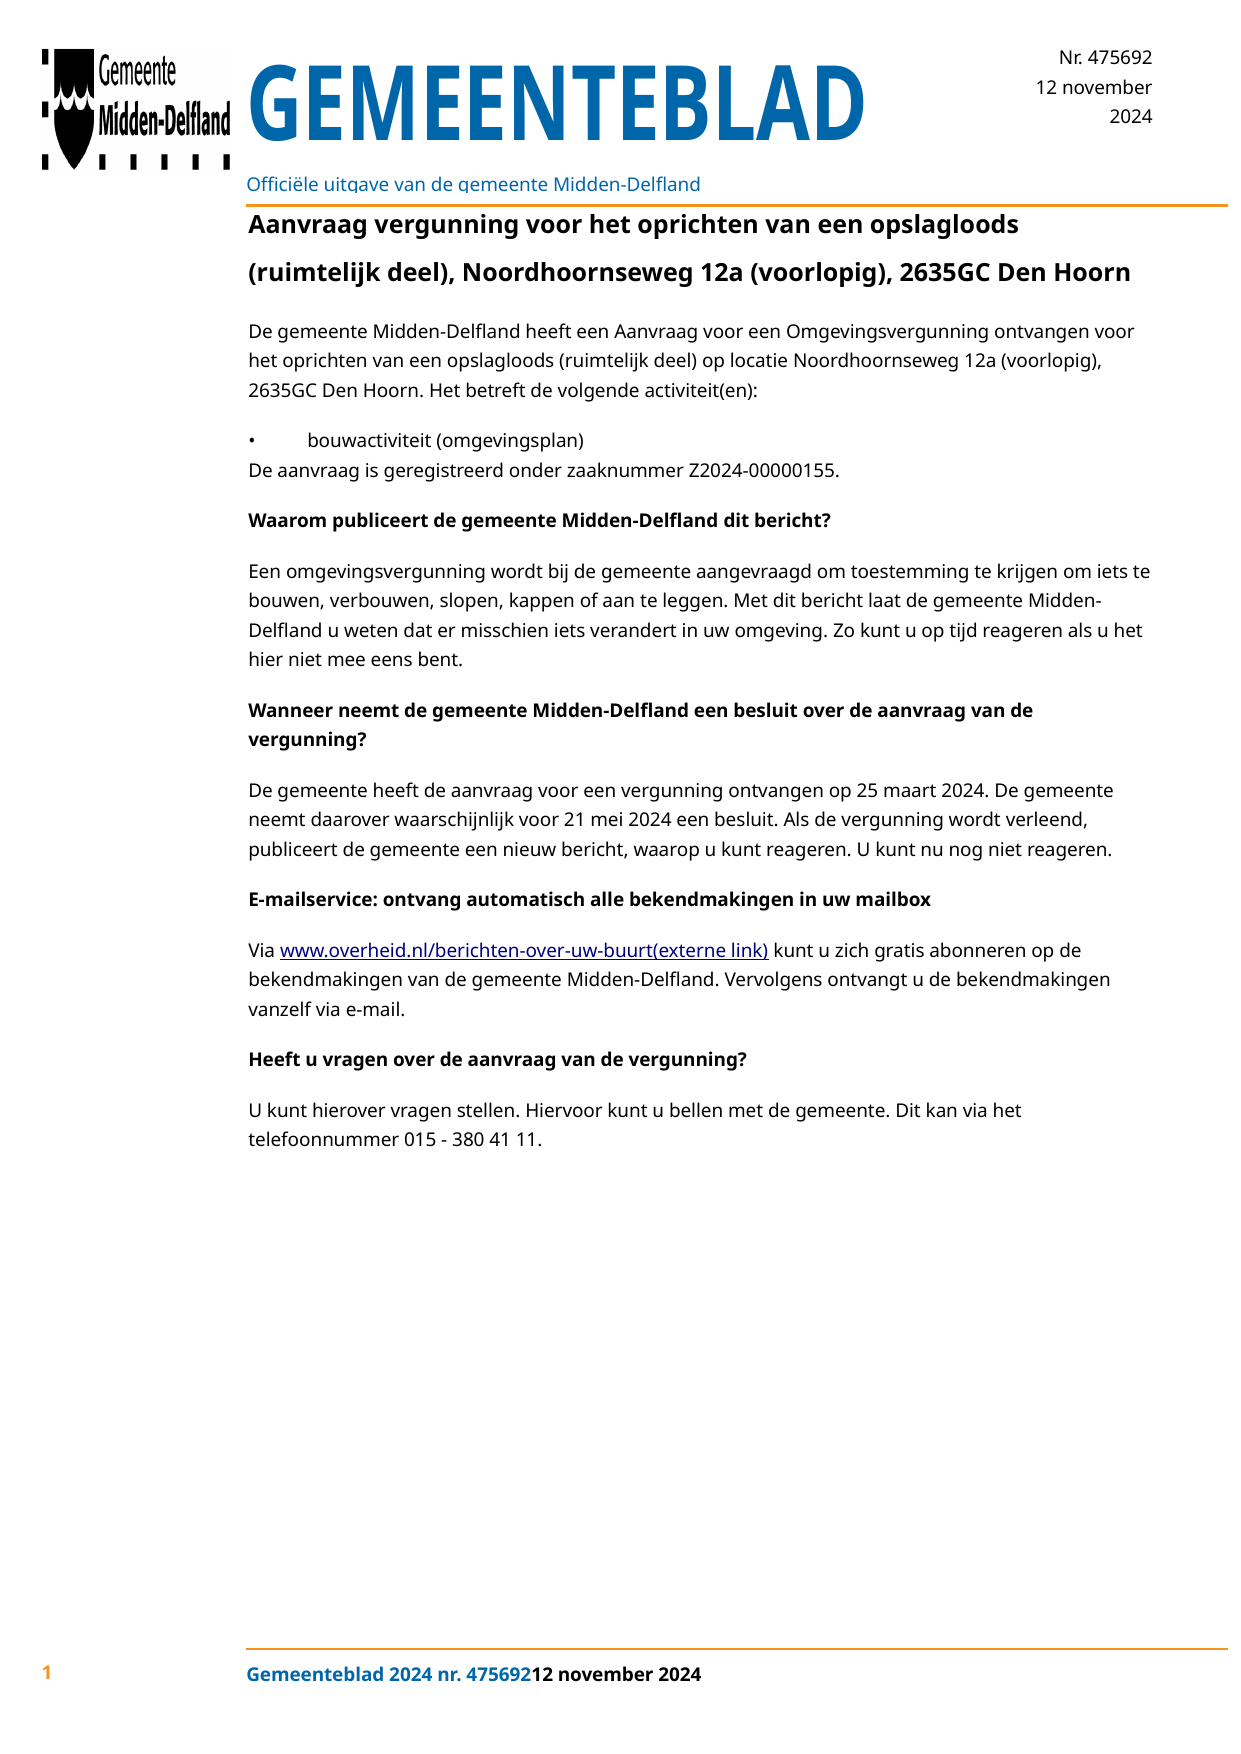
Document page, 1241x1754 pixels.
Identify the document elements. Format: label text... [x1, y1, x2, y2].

text Aanvraag vergunning voor het oprichten van een opslagloods (ruimtelijk deel), Noordhoornseweg 12a (voorlopig), 2635GC Den Hoorn [248, 207, 1152, 288]
text De aanvraag is geregistreerd onder zaaknummer Z2024-00000155. [248, 457, 1152, 483]
text U kunt hierover vragen stellen. Hiervoor kunt u bellen met de gemeente. Dit kan via het telefoonnummer 015 - 380 41 11. [248, 1097, 1152, 1152]
text De gemeente Midden-Delfland heeft een Aanvraag voor een Omgevingsvergunning ontvangen voor het oprichten van een opslagloods (ruimtelijk deel) op locatie Noordhoornseweg 12a (voorlopig), 2635GC Den Hoorn. Het betreft de volgende activiteit(en): [248, 318, 1152, 403]
text Heeft u vragen over de aanvraag van de vergunning? [248, 1047, 1152, 1072]
picture [41, 47, 231, 172]
text Wanneer neemt de gemeente Midden-Delfland een besluit over de aanvraag van de vergunning? [248, 697, 1152, 752]
text E-mailservice: ontvang automatisch alle bekendmakingen in uw mailbox [248, 887, 1152, 912]
text Een omgevingsvergunning wordt bij de gemeente aangevraagd om toestemming te krijgen om iets te bouwen, verbouwen, slopen, kappen of aan te leggen. Met dit bericht laat de gemeente Midden-Delfland u weten dat er misschien iets verandert in uw omgeving. Zo kunt u op tijd reageren als u het hier niet mee eens bent. [248, 558, 1152, 672]
text Waarom publiceert de gemeente Midden-Delfland dit bericht? [248, 507, 1152, 533]
list bouwactiviteit (omgevingsplan) [248, 427, 1152, 453]
text Via www.overheid.nl/berichten-over-uw-buurt(externe link) kunt u zich gratis abonneren op de bekendmakingen van de gemeente Midden-Delfland. Vervolgens ontvangt u de bekendmakingen vanzelf via e-mail. [248, 937, 1152, 1022]
text De gemeente heeft de aanvraag voor een vergunning ontvangen op 25 maart 2024. De gemeente neemt daarover waarschijnlijk voor 21 mei 2024 een besluit. Als de vergunning wordt verleend, publiceert de gemeente een nieuw bericht, waarop u kunt reageren. U kunt nu nog niet reageren. [248, 777, 1152, 862]
